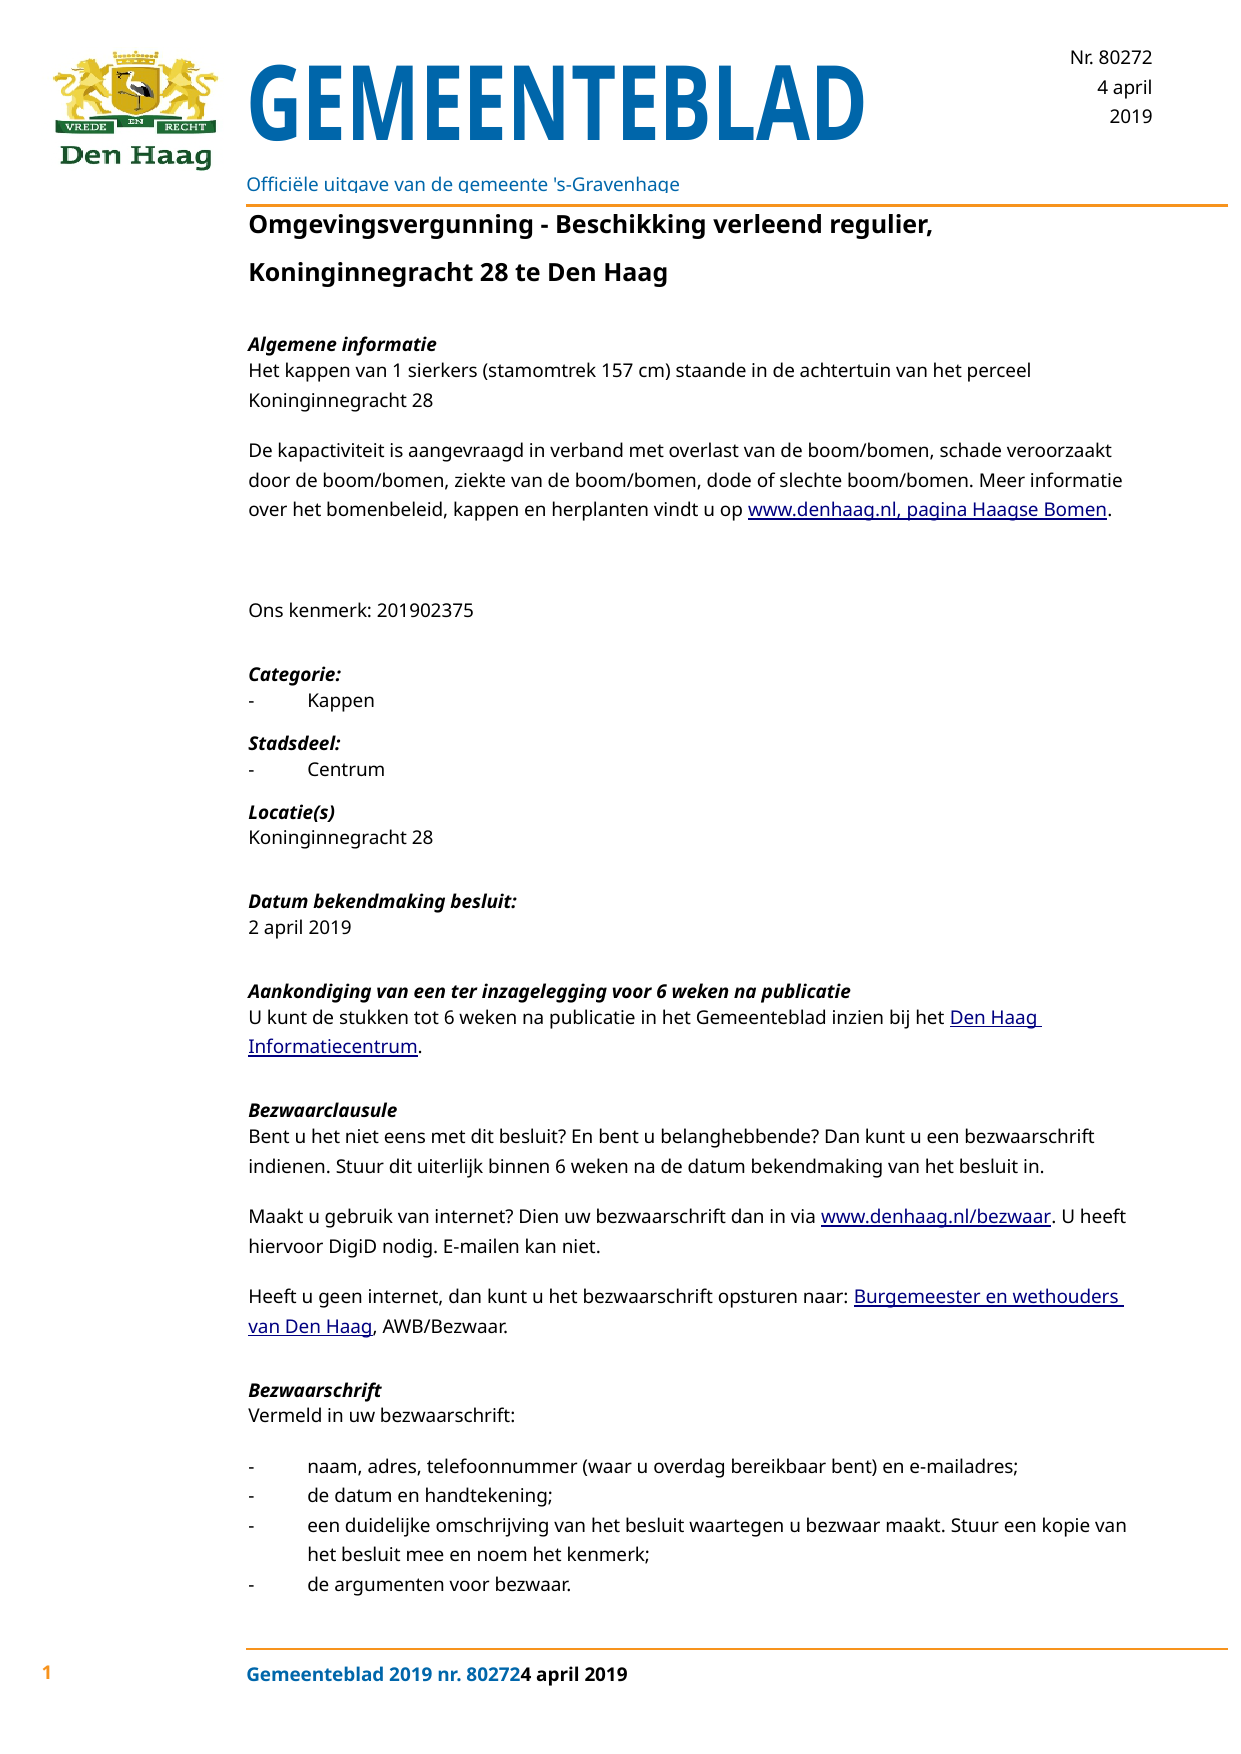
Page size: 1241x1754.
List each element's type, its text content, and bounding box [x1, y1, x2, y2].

text 2 april 2019 [248, 914, 1152, 940]
text Categorie: [248, 661, 1152, 687]
text Vermeld in uw bezwaarschrift: [248, 1402, 1152, 1428]
text Datum bekendmaking besluit: [248, 888, 1152, 914]
list Centrum [248, 756, 1152, 781]
list een duidelijke omschrijving van het besluit waartegen u bezwaar maakt. Stuur een kopie van het besluit mee en noem het kenmerk; [248, 1512, 1152, 1567]
list Kappen [248, 687, 1152, 713]
text Omgevingsvergunning - Beschikking verleend regulier, Koninginnegracht 28 te Den Haag [248, 207, 1152, 288]
text Heeft u geen internet, dan kunt u het bezwaarschrift opsturen naar: Burgemeester en wethouders van Den Haag, AWB/Bezwaar. [248, 1283, 1152, 1338]
text Koninginnegracht 28 [248, 824, 1152, 850]
text Algemene informatie [248, 331, 1152, 357]
text Bezwaarschrift [248, 1377, 1152, 1402]
text Het kappen van 1 sierkers (stamomtrek 157 cm) staande in de achtertuin van het perceel Koninginnegracht 28 [248, 357, 1152, 412]
text Bent u het niet eens met dit besluit? En bent u belanghebbende? Dan kunt u een bezwaarschrift indienen. Stuur dit uiterlijk binnen 6 weken na de datum bekendmaking van het besluit in. [248, 1123, 1152, 1178]
text Bezwaarclausule [248, 1097, 1152, 1123]
picture [41, 47, 231, 172]
text U kunt de stukken tot 6 weken na publicatie in het Gemeenteblad inzien bij het Den Haag Informatiecentrum. [248, 1004, 1152, 1059]
list naam, adres, telefoonnummer (waar u overdag bereikbaar bent) en e-mailadres; [248, 1453, 1152, 1479]
text Maakt u gebruik van internet? Dien uw bezwaarschrift dan in via www.denhaag.nl/bezwaar. U heeft hiervoor DigiD nodig. E-mailen kan niet. [248, 1203, 1152, 1258]
text Stadsdeel: [248, 730, 1152, 756]
text Ons kenmerk: 201902375 [248, 597, 1152, 623]
text Aankondiging van een ter inzagelegging voor 6 weken na publicatie [248, 978, 1152, 1004]
text Locatie(s) [248, 799, 1152, 824]
text De kapactiviteit is aangevraagd in verband met overlast van de boom/bomen, schade veroorzaakt door de boom/bomen, ziekte van de boom/bomen, dode of slechte boom/bomen. Meer informatie over het bomenbeleid, kappen en herplanten vindt u op www.denhaag.nl, pagina Haagse Bomen. [248, 437, 1152, 522]
list de datum en handtekening; [248, 1482, 1152, 1508]
list de argumenten voor bezwaar. [248, 1571, 1152, 1597]
